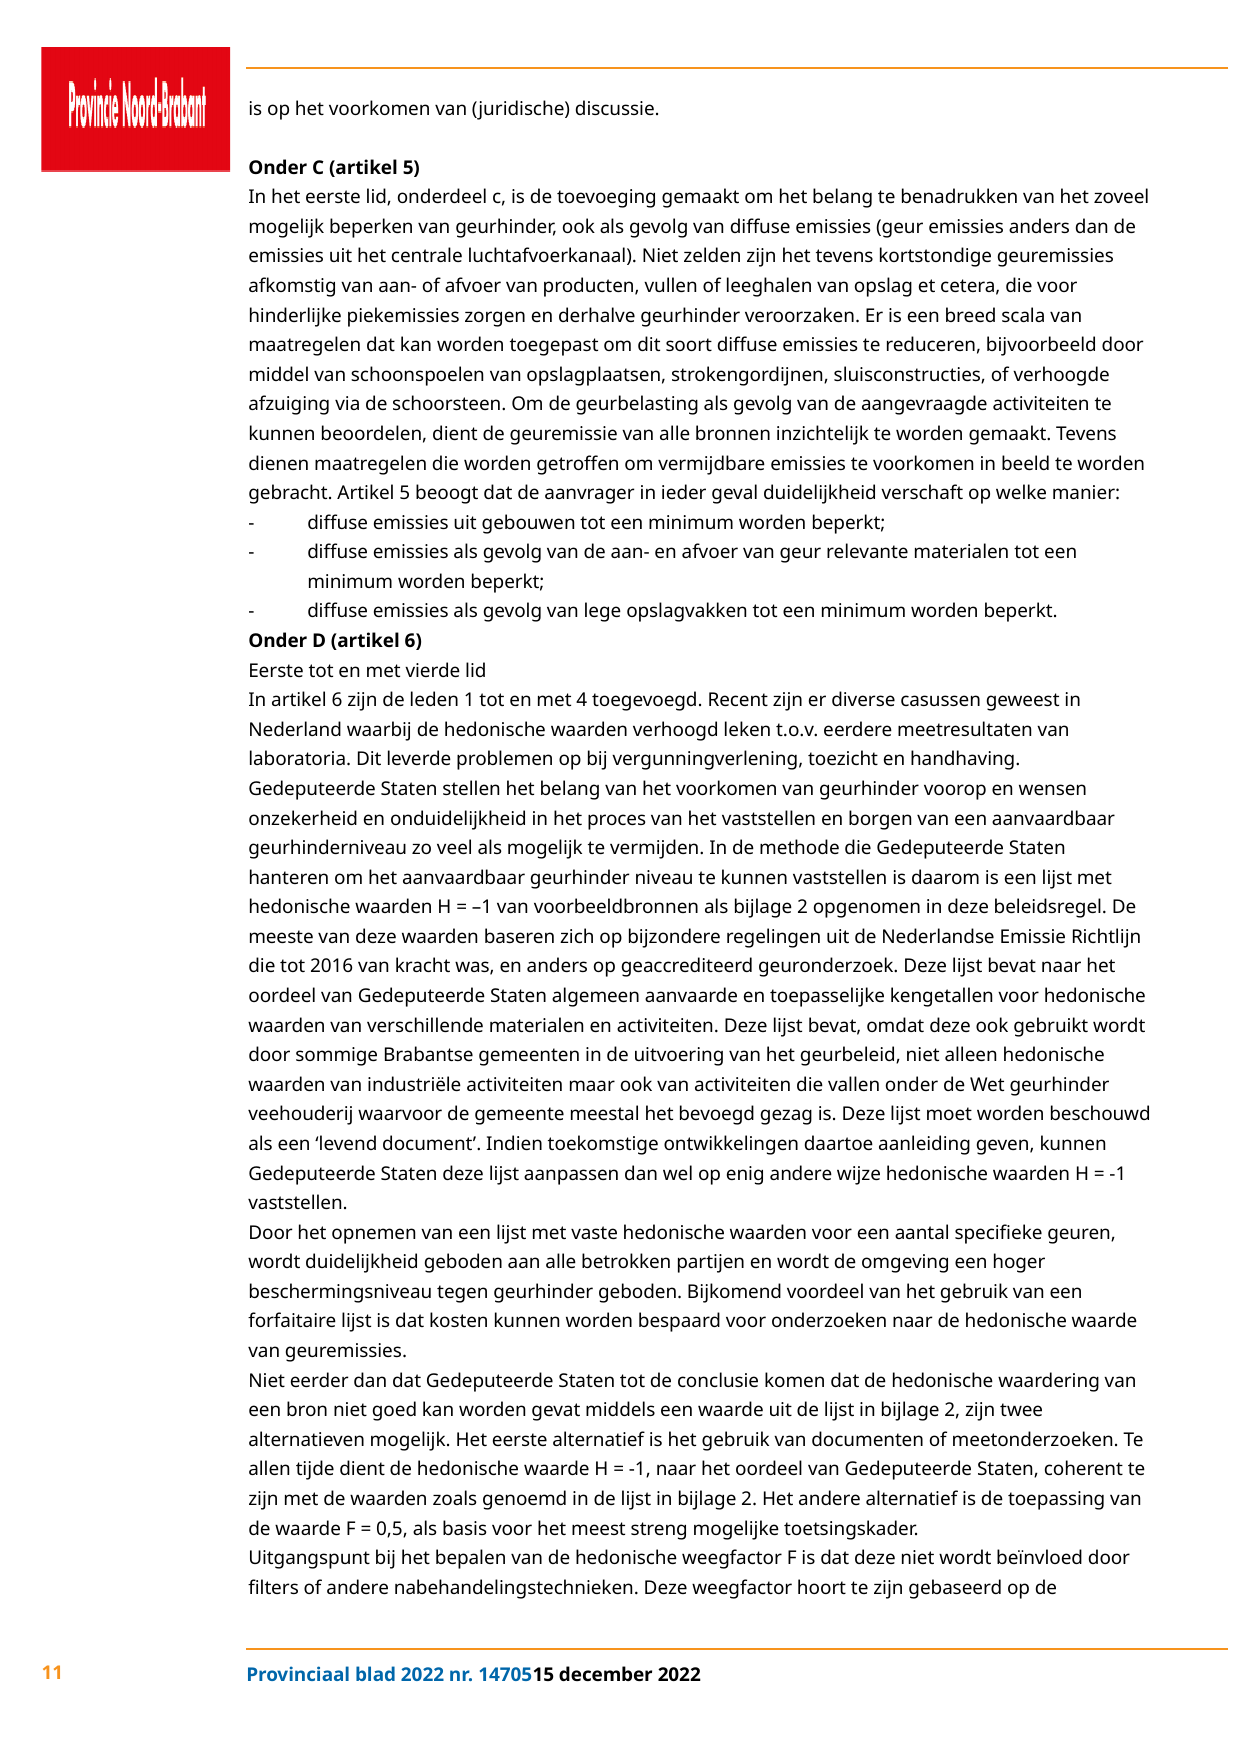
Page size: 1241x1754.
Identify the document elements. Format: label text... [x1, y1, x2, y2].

text In het eerste lid, onderdeel c, is de toevoeging gemaakt om het belang te benadrukken van het zoveel mogelijk beperken van geurhinder, ook als gevolg van diffuse emissies (geur emissies anders dan de emissies uit het centrale luchtafvoerkanaal). Niet zelden zijn het tevens kortstondige geuremissies afkomstig van aan- of afvoer van producten, vullen of leeghalen van opslag et cetera, die voor hinderlijke piekemissies zorgen en derhalve geurhinder veroorzaken. Er is een breed scala van maatregelen dat kan worden toegepast om dit soort diffuse emissies te reduceren, bijvoorbeeld door middel van schoonspoelen van opslagplaatsen, strokengordijnen, sluisconstructies, of verhoogde afzuiging via de schoorsteen. Om de geurbelasting als gevolg van de aangevraagde activiteiten te kunnen beoordelen, dient de geuremissie van alle bronnen inzichtelijk te worden gemaakt. Tevens dienen maatregelen die worden getroffen om vermijdbare emissies te voorkomen in beeld te worden gebracht. Artikel 5 beoogt dat de aanvrager in ieder geval duidelijkheid verschaft op welke manier: [248, 183, 1152, 505]
picture [41, 47, 231, 172]
text Eerste tot en met vierde lid [248, 657, 1152, 683]
list diffuse emissies uit gebouwen tot een minimum worden beperkt; [248, 509, 1152, 535]
list diffuse emissies als gevolg van lege opslagvakken tot een minimum worden beperkt. [248, 598, 1152, 623]
text Niet eerder dan dat Gedeputeerde Staten tot de conclusie komen dat de hedonische waardering van een bron niet goed kan worden gevat middels een waarde uit de lijst in bijlage 2, zijn twee alternatieven mogelijk. Het eerste alternatief is het gebruik van documenten of meetonderzoeken. Te allen tijde dient de hedonische waarde H = -1, naar het oordeel van Gedeputeerde Staten, coherent te zijn met de waarden zoals genoemd in de lijst in bijlage 2. Het andere alternatief is de toepassing van de waarde F = 0,5, als basis voor het meest streng mogelijke toetsingskader. [248, 1367, 1152, 1541]
text Uitgangspunt bij het bepalen van de hedonische weegfactor F is dat deze niet wordt beïnvloed door filters of andere nabehandelingstechnieken. Deze weegfactor hoort te zijn gebaseerd op de [248, 1544, 1152, 1600]
text Door het opnemen van een lijst met vaste hedonische waarden voor een aantal specifieke geuren, wordt duidelijkheid geboden aan alle betrokken partijen en wordt de omgeving een hoger beschermingsniveau tegen geurhinder geboden. Bijkomend voordeel van het gebruik van een forfaitaire lijst is dat kosten kunnen worden bespaard voor onderzoeken naar de hedonische waarde van geuremissies. [248, 1219, 1152, 1363]
text is op het voorkomen van (juridische) discussie. [248, 95, 1152, 121]
text Gedeputeerde Staten stellen het belang van het voorkomen van geurhinder voorop en wensen onzekerheid en onduidelijkheid in het proces van het vaststellen en borgen van een aanvaardbaar geurhinderniveau zo veel als mogelijk te vermijden. In de methode die Gedeputeerde Staten hanteren om het aanvaardbaar geurhinder niveau te kunnen vaststellen is daarom is een lijst met hedonische waarden H = –1 van voorbeeldbronnen als bijlage 2 opgenomen in deze beleidsregel. De meeste van deze waarden baseren zich op bijzondere regelingen uit de Nederlandse Emissie Richtlijn die tot 2016 van kracht was, en anders op geaccrediteerd geuronderzoek. Deze lijst bevat naar het oordeel van Gedeputeerde Staten algemeen aanvaarde en toepasselijke kengetallen voor hedonische waarden van verschillende materialen en activiteiten. Deze lijst bevat, omdat deze ook gebruikt wordt door sommige Brabantse gemeenten in de uitvoering van het geurbeleid, niet alleen hedonische waarden van industriële activiteiten maar ook van activiteiten die vallen onder de Wet geurhinder veehouderij waarvoor de gemeente meestal het bevoegd gezag is. Deze lijst moet worden beschouwd als een ‘levend document’. Indien toekomstige ontwikkelingen daartoe aanleiding geven, kunnen Gedeputeerde Staten deze lijst aanpassen dan wel op enig andere wijze hedonische waarden H = -1 vaststellen. [248, 775, 1152, 1215]
text In artikel 6 zijn de leden 1 tot en met 4 toegevoegd. Recent zijn er diverse casussen geweest in Nederland waarbij de hedonische waarden verhoogd leken t.o.v. eerdere meetresultaten van laboratoria. Dit leverde problemen op bij vergunningverlening, toezicht en handhaving. [248, 686, 1152, 771]
text Onder D (artikel 6) [248, 627, 1152, 653]
text Onder C (artikel 5) [248, 154, 1152, 180]
list diffuse emissies als gevolg van de aan- en afvoer van geur relevante materialen tot een minimum worden beperkt; [248, 538, 1152, 594]
